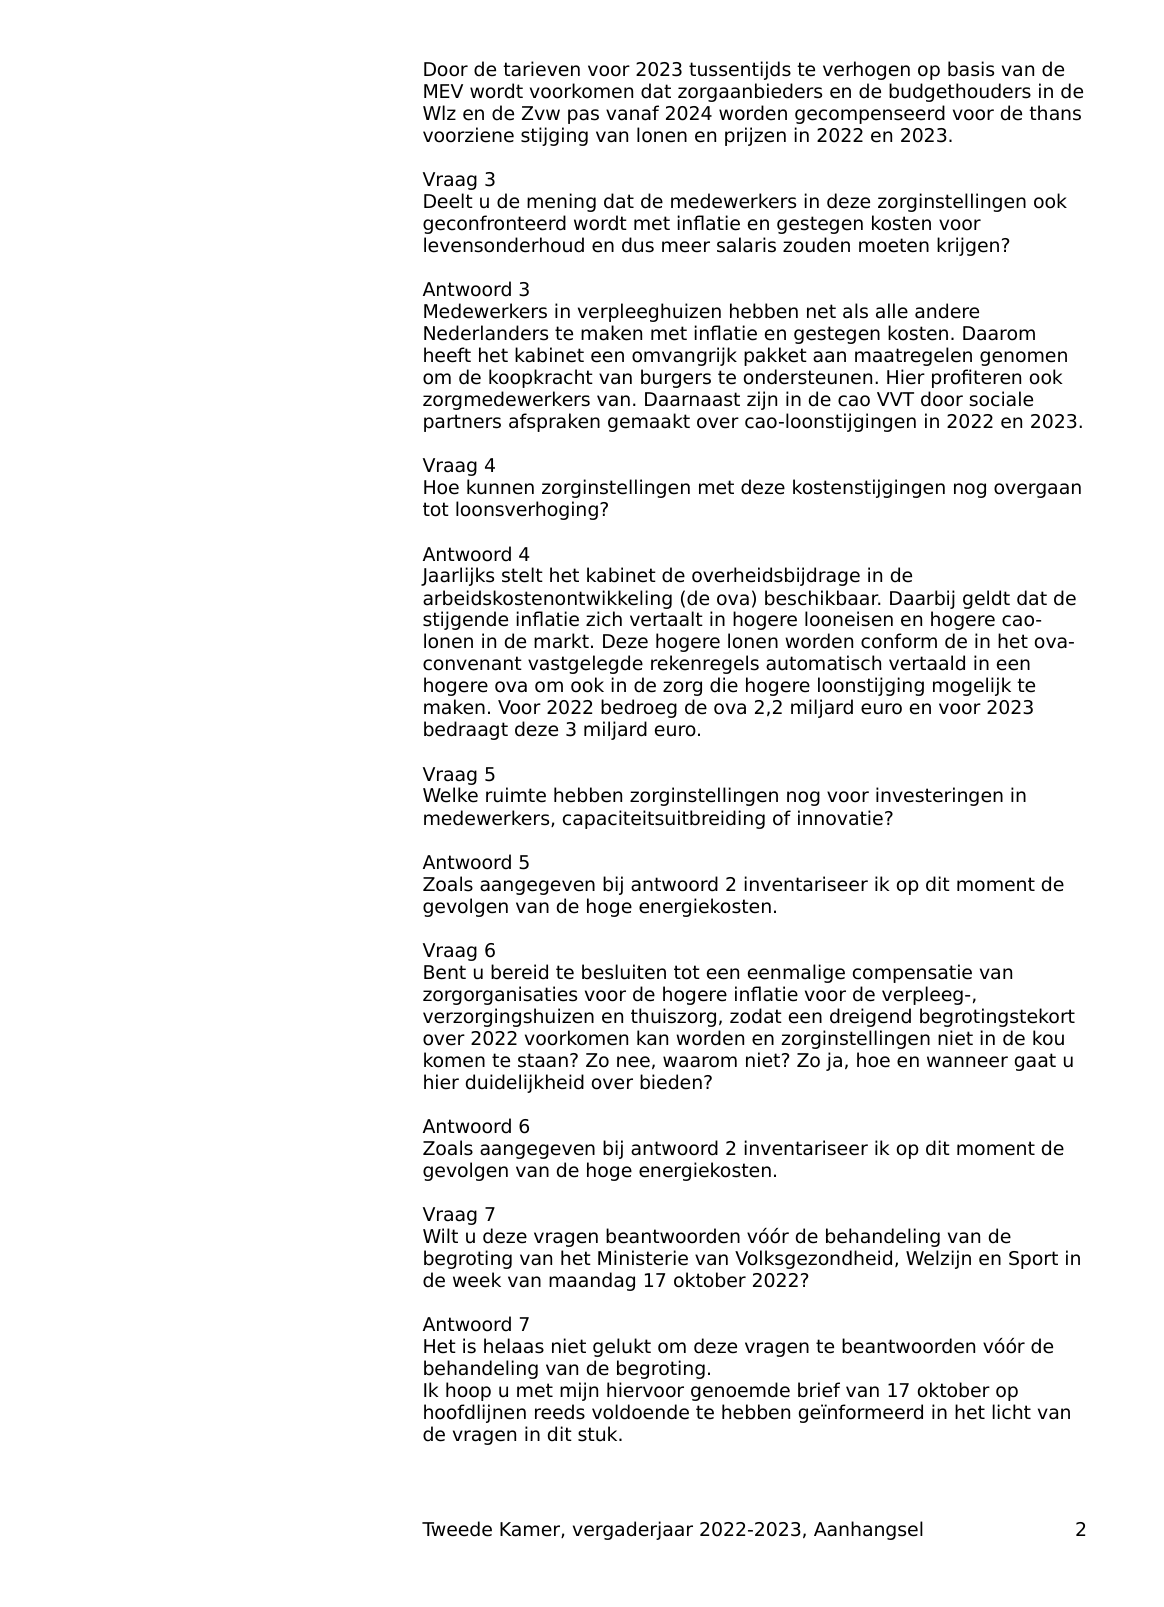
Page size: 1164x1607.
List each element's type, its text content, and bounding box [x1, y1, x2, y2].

text Vraag 6 [422, 940, 1087, 962]
text Zoals aangegeven bij antwoord 2 inventariseer ik op dit moment de gevolgen van de hoge energiekosten. [422, 873, 1087, 917]
text Antwoord 7 [422, 1314, 1087, 1336]
text Hoe kunnen zorginstellingen met deze kostenstijgingen nog overgaan tot loonsverhoging? [422, 477, 1087, 521]
text Jaarlijks stelt het kabinet de overheidsbijdrage in de arbeidskostenontwikkeling (de ova) beschikbaar. Daarbij geldt dat de stijgende inflatie zich vertaalt in hogere looneisen en hogere cao-lonen in de markt. Deze hogere lonen worden conform de in het ova-convenant vastgelegde rekenregels automatisch vertaald in een hogere ova om ook in de zorg die hogere loonstijging mogelijk te maken. Voor 2022 bedroeg de ova 2,2 miljard euro en voor 2023 bedraagt deze 3 miljard euro. [422, 565, 1087, 741]
text Vraag 3 [422, 169, 1087, 191]
text Ik hoop u met mijn hiervoor genoemde brief van 17 oktober op hoofdlijnen reeds voldoende te hebben geïnformeerd in het licht van de vragen in dit stuk. [422, 1380, 1087, 1446]
text Antwoord 4 [422, 543, 1087, 565]
text Vraag 7 [422, 1204, 1087, 1226]
text Vraag 5 [422, 763, 1087, 785]
text Wilt u deze vragen beantwoorden vóór de behandeling van de begroting van het Ministerie van Volksgezondheid, Welzijn en Sport in de week van maandag 17 oktober 2022? [422, 1226, 1087, 1292]
text Antwoord 5 [422, 852, 1087, 873]
text Antwoord 3 [422, 279, 1087, 301]
text Door de tarieven voor 2023 tussentijds te verhogen op basis van de MEV wordt voorkomen dat zorgaanbieders en de budgethouders in de Wlz en de Zvw pas vanaf 2024 worden gecompenseerd voor de thans voorziene stijging van lonen en prijzen in 2022 en 2023. [422, 59, 1087, 147]
text Zoals aangegeven bij antwoord 2 inventariseer ik op dit moment de gevolgen van de hoge energiekosten. [422, 1138, 1087, 1182]
text Bent u bereid te besluiten tot een eenmalige compensatie van zorgorganisaties voor de hogere inflatie voor de verpleeg-, verzorgingshuizen en thuiszorg, zodat een dreigend begrotingstekort over 2022 voorkomen kan worden en zorginstellingen niet in de kou komen te staan? Zo nee, waarom niet? Zo ja, hoe en wanneer gaat u hier duidelijkheid over bieden? [422, 962, 1087, 1093]
text Deelt u de mening dat de medewerkers in deze zorginstellingen ook geconfronteerd wordt met inflatie en gestegen kosten voor levensonderhoud en dus meer salaris zouden moeten krijgen? [422, 191, 1087, 257]
text Vraag 4 [422, 455, 1087, 477]
text Medewerkers in verpleeghuizen hebben net als alle andere Nederlanders te maken met inflatie en gestegen kosten. Daarom heeft het kabinet een omvangrijk pakket aan maatregelen genomen om de koopkracht van burgers te ondersteunen. Hier profiteren ook zorgmedewerkers van. Daarnaast zijn in de cao VVT door sociale partners afspraken gemaakt over cao-loonstijgingen in 2022 en 2023. [422, 301, 1087, 433]
text Welke ruimte hebben zorginstellingen nog voor investeringen in medewerkers, capaciteitsuitbreiding of innovatie? [422, 785, 1087, 829]
text Het is helaas niet gelukt om deze vragen te beantwoorden vóór de behandeling van de begroting. [422, 1336, 1087, 1380]
text Antwoord 6 [422, 1116, 1087, 1138]
